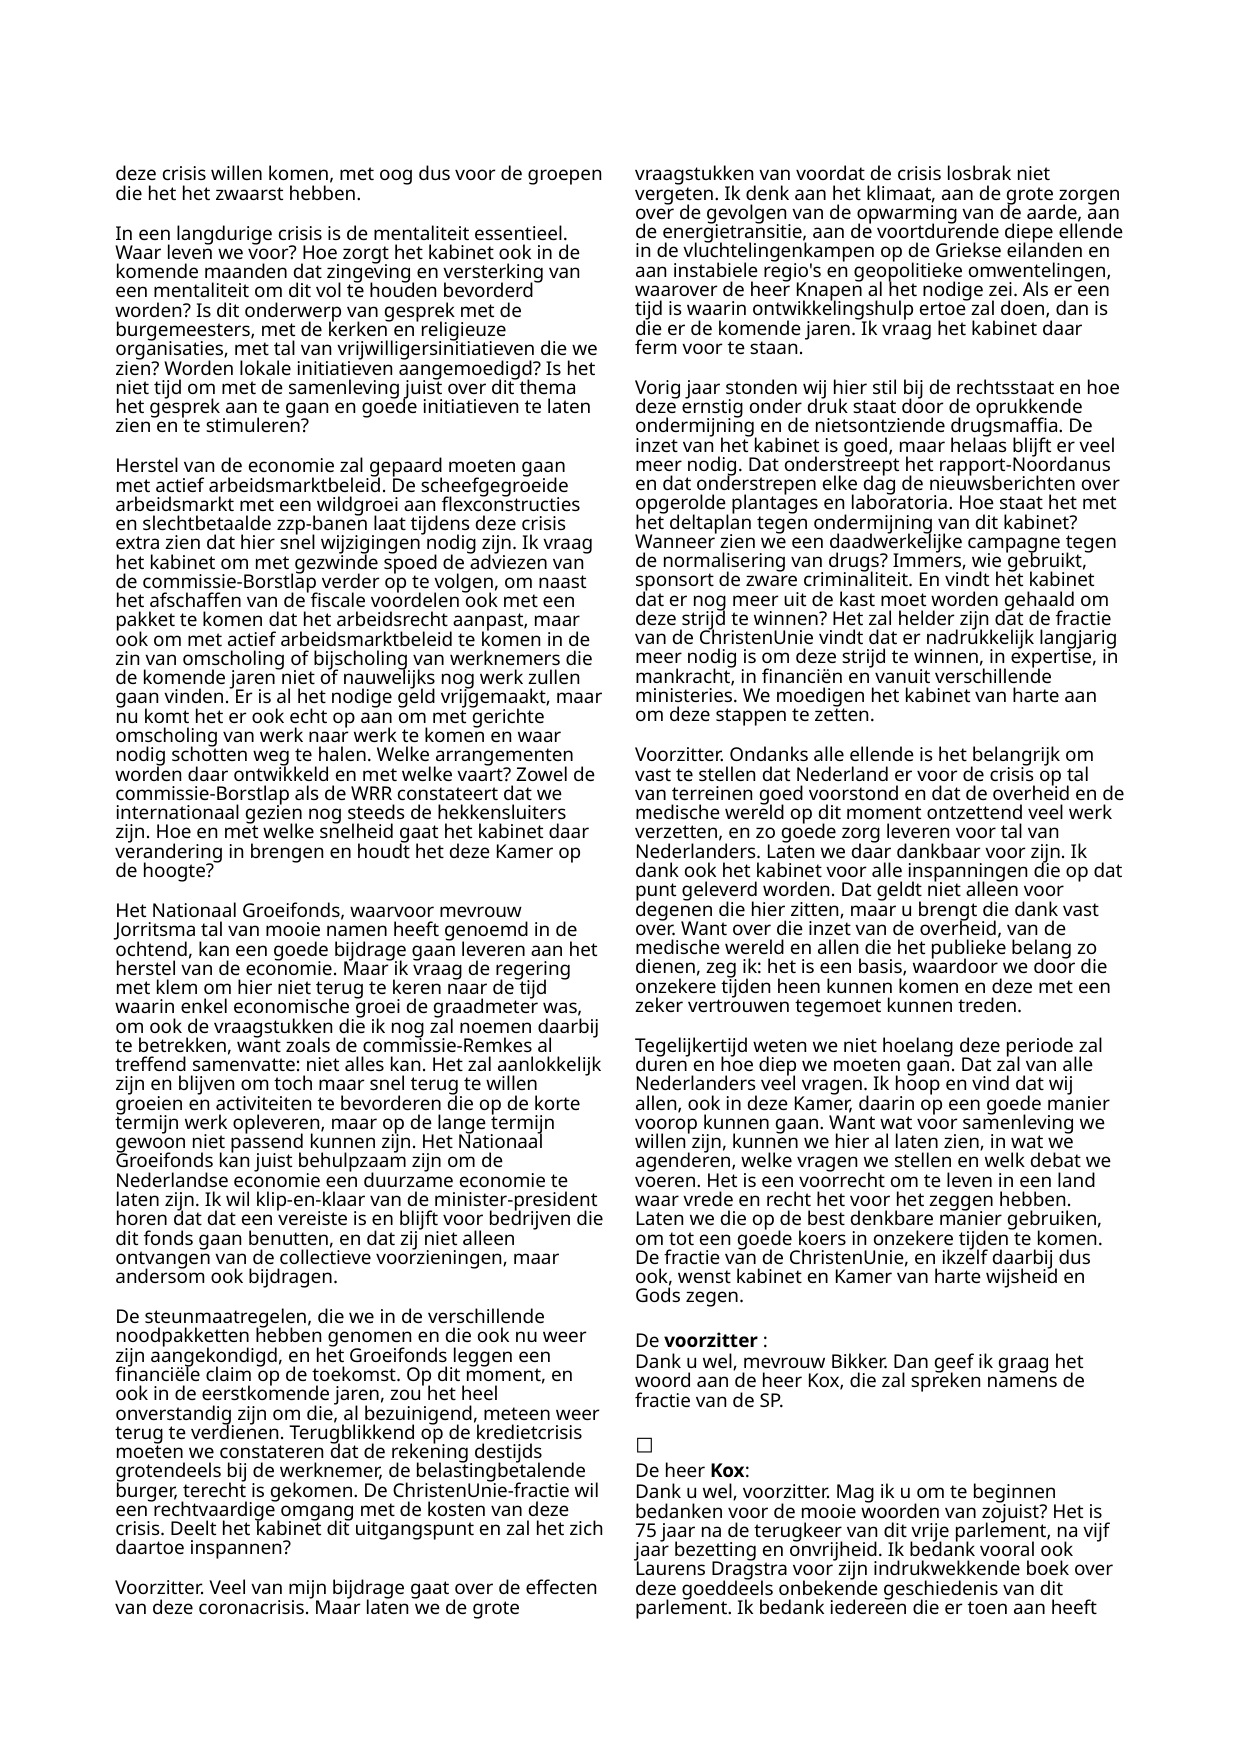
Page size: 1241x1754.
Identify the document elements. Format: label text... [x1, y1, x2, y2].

text Voorzitter. Ondanks alle ellende is het belangrijk om vast te stellen dat Nederland er voor de crisis op tal van terreinen goed voorstond en dat de overheid en de medische wereld op dit moment ontzettend veel werk verzetten, en zo goede zorg leveren voor tal van Nederlanders. Laten we daar dankbaar voor zijn. Ik dank ook het kabinet voor alle inspanningen die op dat punt geleverd worden. Dat geldt niet alleen voor degenen die hier zitten, maar u brengt die dank vast over. Want over die inzet van de overheid, van de medische wereld en allen die het publieke belang zo dienen, zeg ik: het is een basis, waardoor we door die onzekere tijden heen kunnen komen en deze met een zeker vertrouwen tegemoet kunnen treden. [635, 746, 1125, 1016]
text In een langdurige crisis is de mentaliteit essentieel. Waar leven we voor? Hoe zorgt het kabinet ook in de komende maanden dat zingeving en versterking van een mentaliteit om dit vol te houden bevorderd worden? Is dit onderwerp van gesprek met de burgemeesters, met de kerken en religieuze organisaties, met tal van vrijwilligersinitiatieven die we zien? Worden lokale initiatieven aangemoedigd? Is het niet tijd om met de samenleving juist over dit thema het gesprek aan te gaan en goede initiatieven te laten zien en te stimuleren? [115, 224, 605, 437]
text Voorzitter. Veel van mijn bijdrage gaat over de effecten van deze coronacrisis. Maar laten we de grote [115, 1579, 605, 1618]
text ⬜ [635, 1432, 1125, 1458]
text Dank u wel, mevrouw Bikker. Dan geef ik graag het woord aan de heer Kox, die zal spreken namens de fractie van de SP. [635, 1353, 1125, 1411]
text deze crisis willen komen, met oog dus voor de groepen die het het zwaarst hebben. [115, 165, 605, 204]
text Vorig jaar stonden wij hier stil bij de rechtsstaat en hoe deze ernstig onder druk staat door de oprukkende ondermijning en de nietsontziende drugsmaffia. De inzet van het kabinet is goed, maar helaas blijft er veel meer nodig. Dat onderstreept het rapport-Noordanus en dat onderstrepen elke dag de nieuwsberichten over opgerolde plantages en laboratoria. Hoe staat het met het deltaplan tegen ondermijning van dit kabinet? Wanneer zien we een daadwerkelijke campagne tegen de normalisering van drugs? Immers, wie gebruikt, sponsort de zware criminaliteit. En vindt het kabinet dat er nog meer uit de kast moet worden gehaald om deze strijd te winnen? Het zal helder zijn dat de fractie van de ChristenUnie vindt dat er nadrukkelijk langjarig meer nodig is om deze strijd te winnen, in expertise, in mankracht, in financiën en vanuit verschillende ministeries. We moedigen het kabinet van harte aan om deze stappen te zetten. [635, 379, 1125, 726]
text Dank u wel, voorzitter. Mag ik u om te beginnen bedanken voor de mooie woorden van zojuist? Het is 75 jaar na de terugkeer van dit vrije parlement, na vijf jaar bezetting en onvrijheid. Ik bedank vooral ook Laurens Dragstra voor zijn indrukwekkende boek over deze goeddeels onbekende geschiedenis van dit parlement. Ik bedank iedereen die er toen aan heeft [635, 1483, 1125, 1618]
text De voorzitter : [635, 1327, 1125, 1353]
text Herstel van de economie zal gepaard moeten gaan met actief arbeidsmarktbeleid. De scheefgegroeide arbeidsmarkt met een wildgroei aan flexconstructies en slechtbetaalde zzp-banen laat tijdens deze crisis extra zien dat hier snel wijzigingen nodig zijn. Ik vraag het kabinet om met gezwinde spoed de adviezen van de commissie-Borstlap verder op te volgen, om naast het afschaffen van de fiscale voordelen ook met een pakket te komen dat het arbeidsrecht aanpast, maar ook om met actief arbeidsmarktbeleid te komen in de zin van omscholing of bijscholing van werknemers die de komende jaren niet of nauwelijks nog werk zullen gaan vinden. Er is al het nodige geld vrijgemaakt, maar nu komt het er ook echt op aan om met gerichte omscholing van werk naar werk te komen en waar nodig schotten weg te halen. Welke arrangementen worden daar ontwikkeld en met welke vaart? Zowel de commissie-Borstlap als de WRR constateert dat we internationaal gezien nog steeds de hekkensluiters zijn. Hoe en met welke snelheid gaat het kabinet daar verandering in brengen en houdt het deze Kamer op de hoogte? [115, 457, 605, 881]
text Het Nationaal Groeifonds, waarvoor mevrouw Jorritsma tal van mooie namen heeft genoemd in de ochtend, kan een goede bijdrage gaan leveren aan het herstel van de economie. Maar ik vraag de regering met klem om hier niet terug te keren naar de tijd waarin enkel economische groei de graadmeter was, om ook de vraagstukken die ik nog zal noemen daarbij te betrekken, want zoals de commissie-Remkes al treffend samenvatte: niet alles kan. Het zal aanlokkelijk zijn en blijven om toch maar snel terug te willen groeien en activiteiten te bevorderen die op de korte termijn werk opleveren, maar op de lange termijn gewoon niet passend kunnen zijn. Het Nationaal Groeifonds kan juist behulpzaam zijn om de Nederlandse economie een duurzame economie te laten zijn. Ik wil klip-en-klaar van de minister-president horen dat dat een vereiste is en blijft voor bedrijven die dit fonds gaan benutten, en dat zij niet alleen ontvangen van de collectieve voorzieningen, maar andersom ook bijdragen. [115, 902, 605, 1287]
text vraagstukken van voordat de crisis losbrak niet vergeten. Ik denk aan het klimaat, aan de grote zorgen over de gevolgen van de opwarming van de aarde, aan de energietransitie, aan de voortdurende diepe ellende in de vluchtelingenkampen op de Griekse eilanden en aan instabiele regio's en geopolitieke omwentelingen, waarover de heer Knapen al het nodige zei. Als er een tijd is waarin ontwikkelingshulp ertoe zal doen, dan is die er de komende jaren. Ik vraag het kabinet daar ferm voor te staan. [635, 165, 1125, 358]
text De heer Kox: [635, 1458, 1125, 1483]
text De steunmaatregelen, die we in de verschillende noodpakketten hebben genomen en die ook nu weer zijn aangekondigd, en het Groeifonds leggen een financiële claim op de toekomst. Op dit moment, en ook in de eerstkomende jaren, zou het heel onverstandig zijn om die, al bezuinigend, meteen weer terug te verdienen. Terugblikkend op de kredietcrisis moeten we constateren dat de rekening destijds grotendeels bij de werknemer, de belastingbetalende burger, terecht is gekomen. De ChristenUnie-fractie wil een rechtvaardige omgang met de kosten van deze crisis. Deelt het kabinet dit uitgangspunt en zal het zich daartoe inspannen? [115, 1308, 605, 1559]
text Tegelijkertijd weten we niet hoelang deze periode zal duren en hoe diep we moeten gaan. Dat zal van alle Nederlanders veel vragen. Ik hoop en vind dat wij allen, ook in deze Kamer, daarin op een goede manier voorop kunnen gaan. Want wat voor samenleving we willen zijn, kunnen we hier al laten zien, in wat we agenderen, welke vragen we stellen en welk debat we voeren. Het is een voorrecht om te leven in een land waar vrede en recht het voor het zeggen hebben. Laten we die op de best denkbare manier gebruiken, om tot een goede koers in onzekere tijden te komen. De fractie van de ChristenUnie, en ikzelf daarbij dus ook, wenst kabinet en Kamer van harte wijsheid en Gods zegen. [635, 1037, 1125, 1307]
